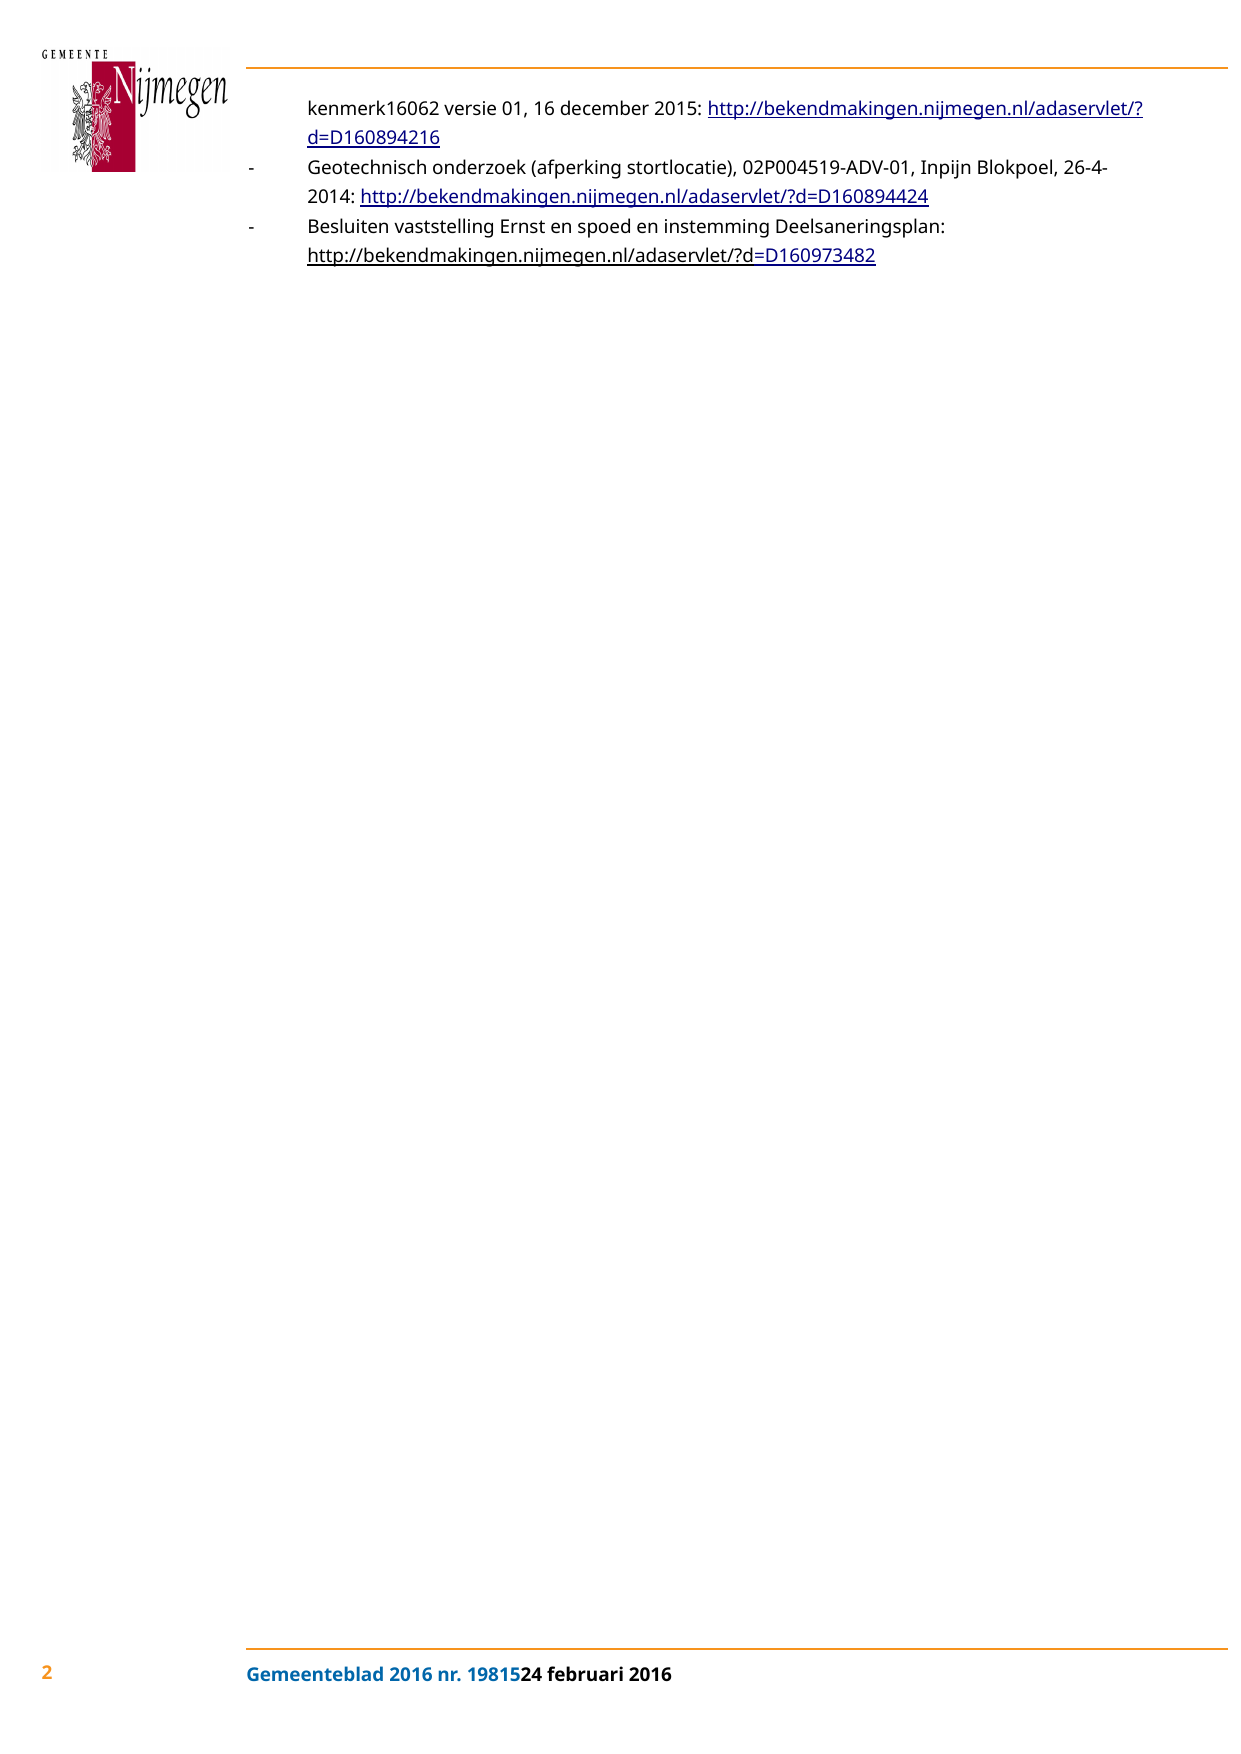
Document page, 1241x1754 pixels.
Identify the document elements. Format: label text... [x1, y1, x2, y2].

list Geotechnisch onderzoek (afperking stortlocatie), 02P004519-ADV-01, Inpijn Blokpoel, 26-4-2014: http://bekendmakingen.nijmegen.nl/adaservlet/?d=D160894424 [248, 154, 1152, 209]
list Besluiten vaststelling Ernst en spoed en instemming Deelsaneringsplan: http://bekendmakingen.nijmegen.nl/adaservlet/?d=D160973482 [248, 213, 1152, 268]
picture [41, 47, 231, 172]
list kenmerk16062 versie 01, 16 december 2015: http://bekendmakingen.nijmegen.nl/adaservlet/?d=D160894216 [248, 95, 1152, 150]
